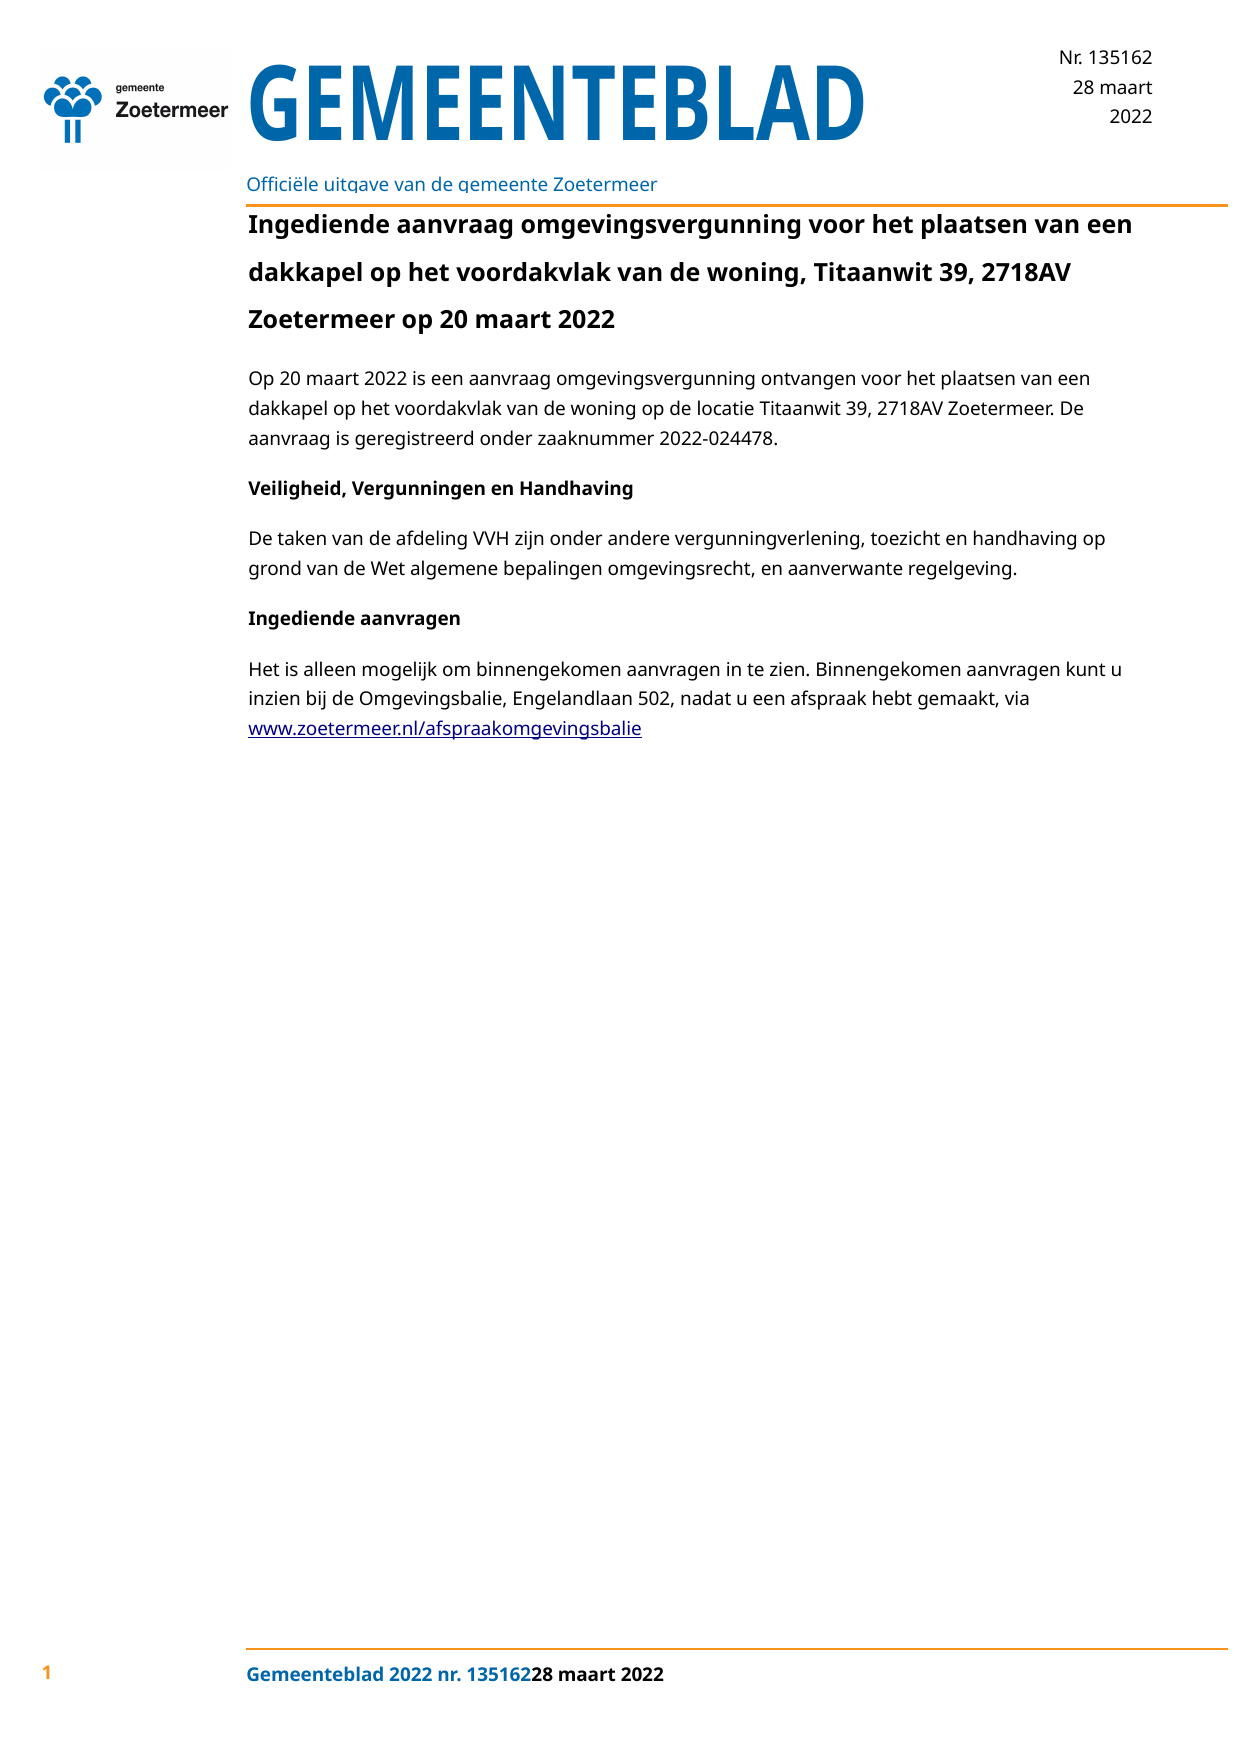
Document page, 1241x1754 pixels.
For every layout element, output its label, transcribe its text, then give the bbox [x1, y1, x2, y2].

text Ingediende aanvraag omgevingsvergunning voor het plaatsen van een dakkapel op het voordakvlak van de woning, Titaanwit 39, 2718AV Zoetermeer op 20 maart 2022 [248, 207, 1152, 336]
text Veiligheid, Vergunningen en Handhaving [248, 475, 1152, 501]
text De taken van de afdeling VVH zijn onder andere vergunningverlening, toezicht en handhaving op grond van de Wet algemene bepalingen omgevingsrecht, en aanverwante regelgeving. [248, 526, 1152, 581]
picture [41, 47, 231, 172]
text Het is alleen mogelijk om binnengekomen aanvragen in te zien. Binnengekomen aanvragen kunt u inzien bij de Omgevingsbalie, Engelandlaan 502, nadat u een afspraak hebt gemaakt, via www.zoetermeer.nl/afspraakomgevingsbalie [248, 656, 1152, 741]
text Ingediende aanvragen [248, 606, 1152, 631]
text Op 20 maart 2022 is een aanvraag omgevingsvergunning ontvangen voor het plaatsen van een dakkapel op het voordakvlak van de woning op de locatie Titaanwit 39, 2718AV Zoetermeer. De aanvraag is geregistreerd onder zaaknummer 2022-024478. [248, 366, 1152, 450]
